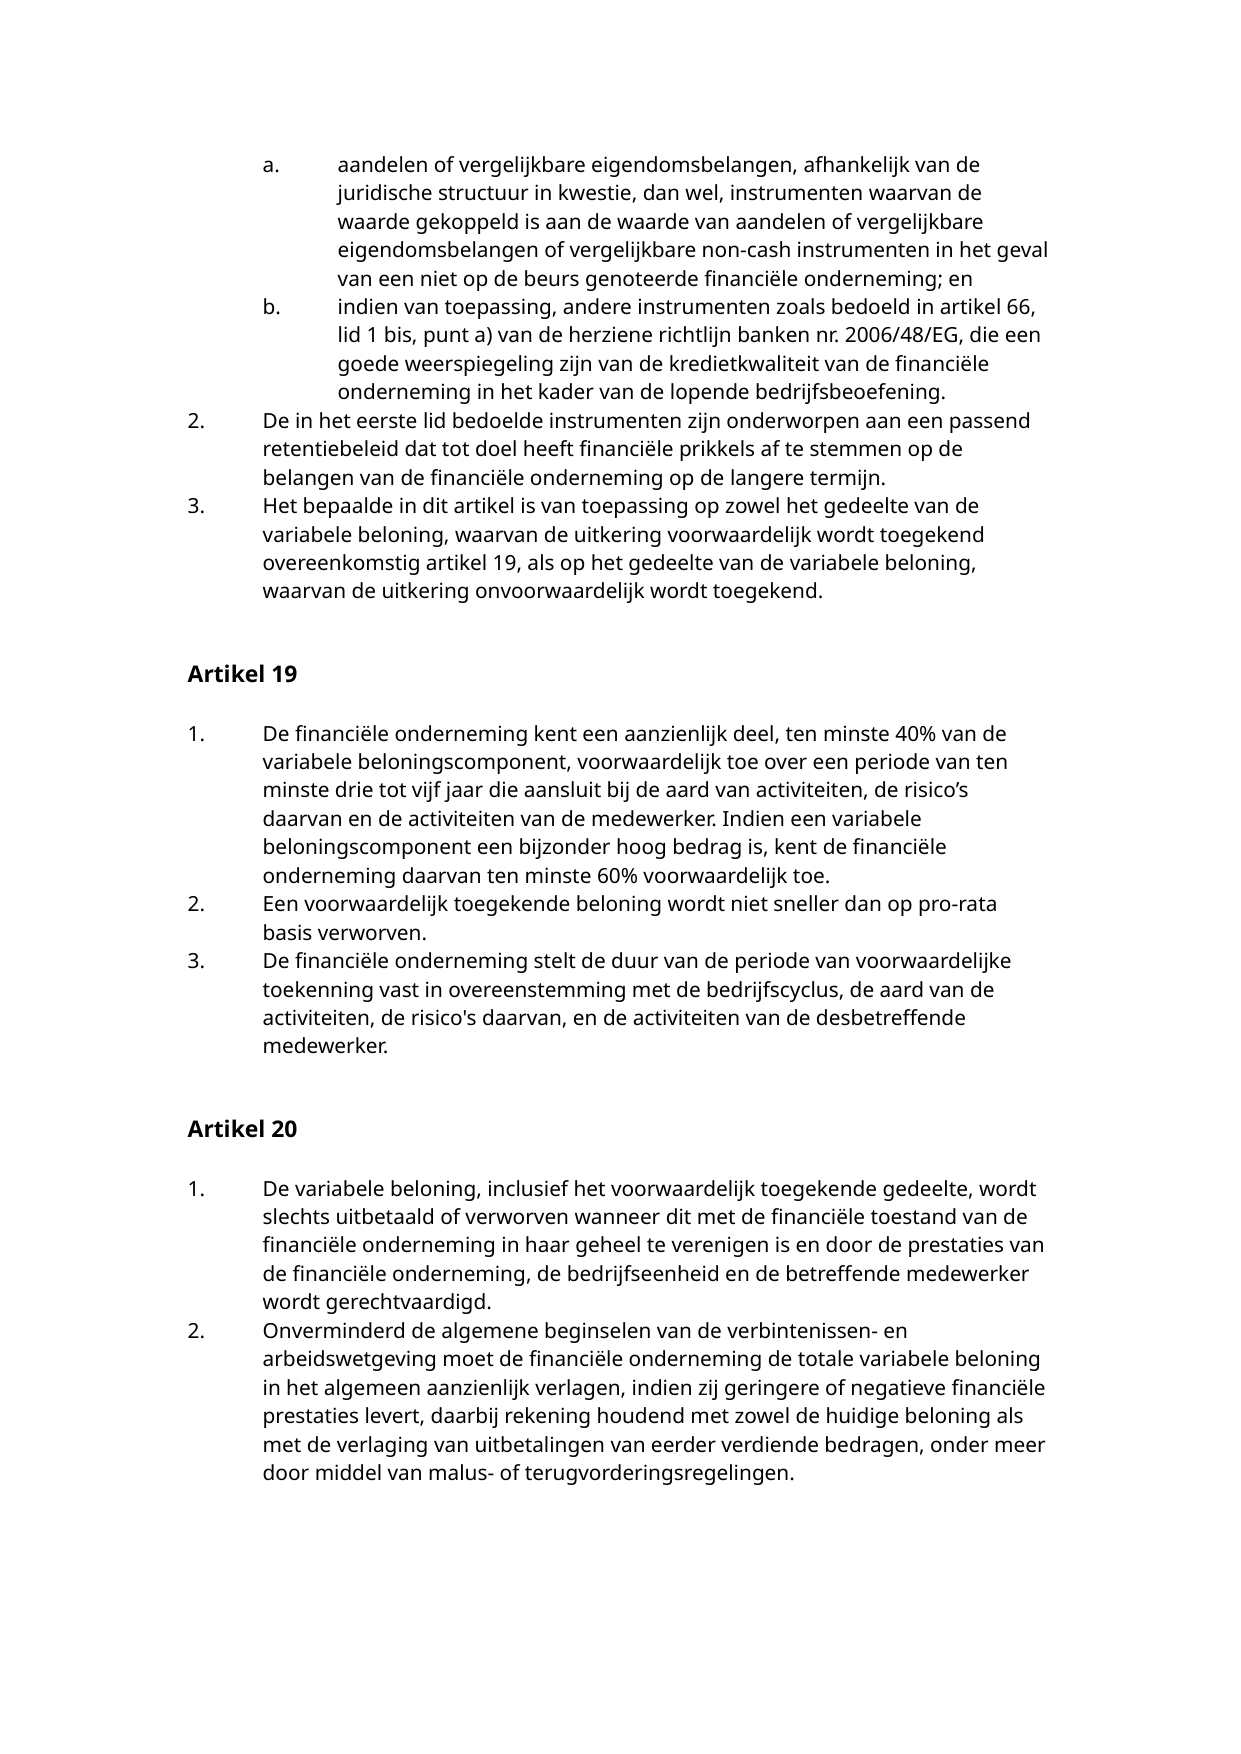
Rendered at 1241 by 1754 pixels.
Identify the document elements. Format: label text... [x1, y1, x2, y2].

list Onverminderd de algemene beginselen van de verbintenissen- en arbeidswetgeving moet de financiële onderneming de totale variabele beloning in het algemeen aanzienlijk verlagen, indien zij geringere of negatieve financiële prestaties levert, daarbij rekening houdend met zowel de huidige beloning als met de verlaging van uitbetalingen van eerder verdiende bedragen, onder meer door middel van malus- of terugvorderingsregelingen. [187, 1316, 1053, 1487]
list De in het eerste lid bedoelde instrumenten zijn onderworpen aan een passend retentiebeleid dat tot doel heeft financiële prikkels af te stemmen op de belangen van de financiële onderneming op de langere termijn. [187, 406, 1053, 491]
subtitle Artikel 19 [187, 657, 1053, 689]
list De financiële onderneming stelt de duur van de periode van voorwaardelijke toekenning vast in overeenstemming met de bedrijfscyclus, de aard van de activiteiten, de risico's daarvan, en de activiteiten van de desbetreffende medewerker. [187, 946, 1053, 1060]
subtitle Artikel 20 [187, 1112, 1053, 1144]
list De variabele beloning, inclusief het voorwaardelijk toegekende gedeelte, wordt slechts uitbetaald of verworven wanneer dit met de financiële toestand van de financiële onderneming in haar geheel te verenigen is en door de prestaties van de financiële onderneming, de bedrijfseenheid en de betreffende medewerker wordt gerechtvaardigd. [187, 1174, 1053, 1316]
list indien van toepassing, andere instrumenten zoals bedoeld in artikel 66, lid 1 bis, punt a) van de herziene richtlijn banken nr. 2006/48/EG, die een goede weerspiegeling zijn van de kredietkwaliteit van de financiële onderneming in het kader van de lopende bedrijfsbeoefening. [262, 292, 1053, 406]
list aandelen of vergelijkbare eigendomsbelangen, afhankelijk van de juridische structuur in kwestie, dan wel, instrumenten waarvan de waarde gekoppeld is aan de waarde van aandelen of vergelijkbare eigendomsbelangen of vergelijkbare non-cash instrumenten in het geval van een niet op de beurs genoteerde financiële onderneming; en [262, 150, 1053, 292]
list De financiële onderneming kent een aanzienlijk deel, ten minste 40% van de variabele beloningscomponent, voorwaardelijk toe over een periode van ten minste drie tot vijf jaar die aansluit bij de aard van activiteiten, de risico’s daarvan en de activiteiten van de medewerker. Indien een variabele beloningscomponent een bijzonder hoog bedrag is, kent de financiële onderneming daarvan ten minste 60% voorwaardelijk toe. [187, 719, 1053, 889]
list Een voorwaardelijk toegekende beloning wordt niet sneller dan op pro-rata basis verworven. [187, 889, 1053, 946]
list Het bepaalde in dit artikel is van toepassing op zowel het gedeelte van de variabele beloning, waarvan de uitkering voorwaardelijk wordt toegekend overeenkomstig artikel 19, als op het gedeelte van de variabele beloning, waarvan de uitkering onvoorwaardelijk wordt toegekend. [187, 491, 1053, 605]
